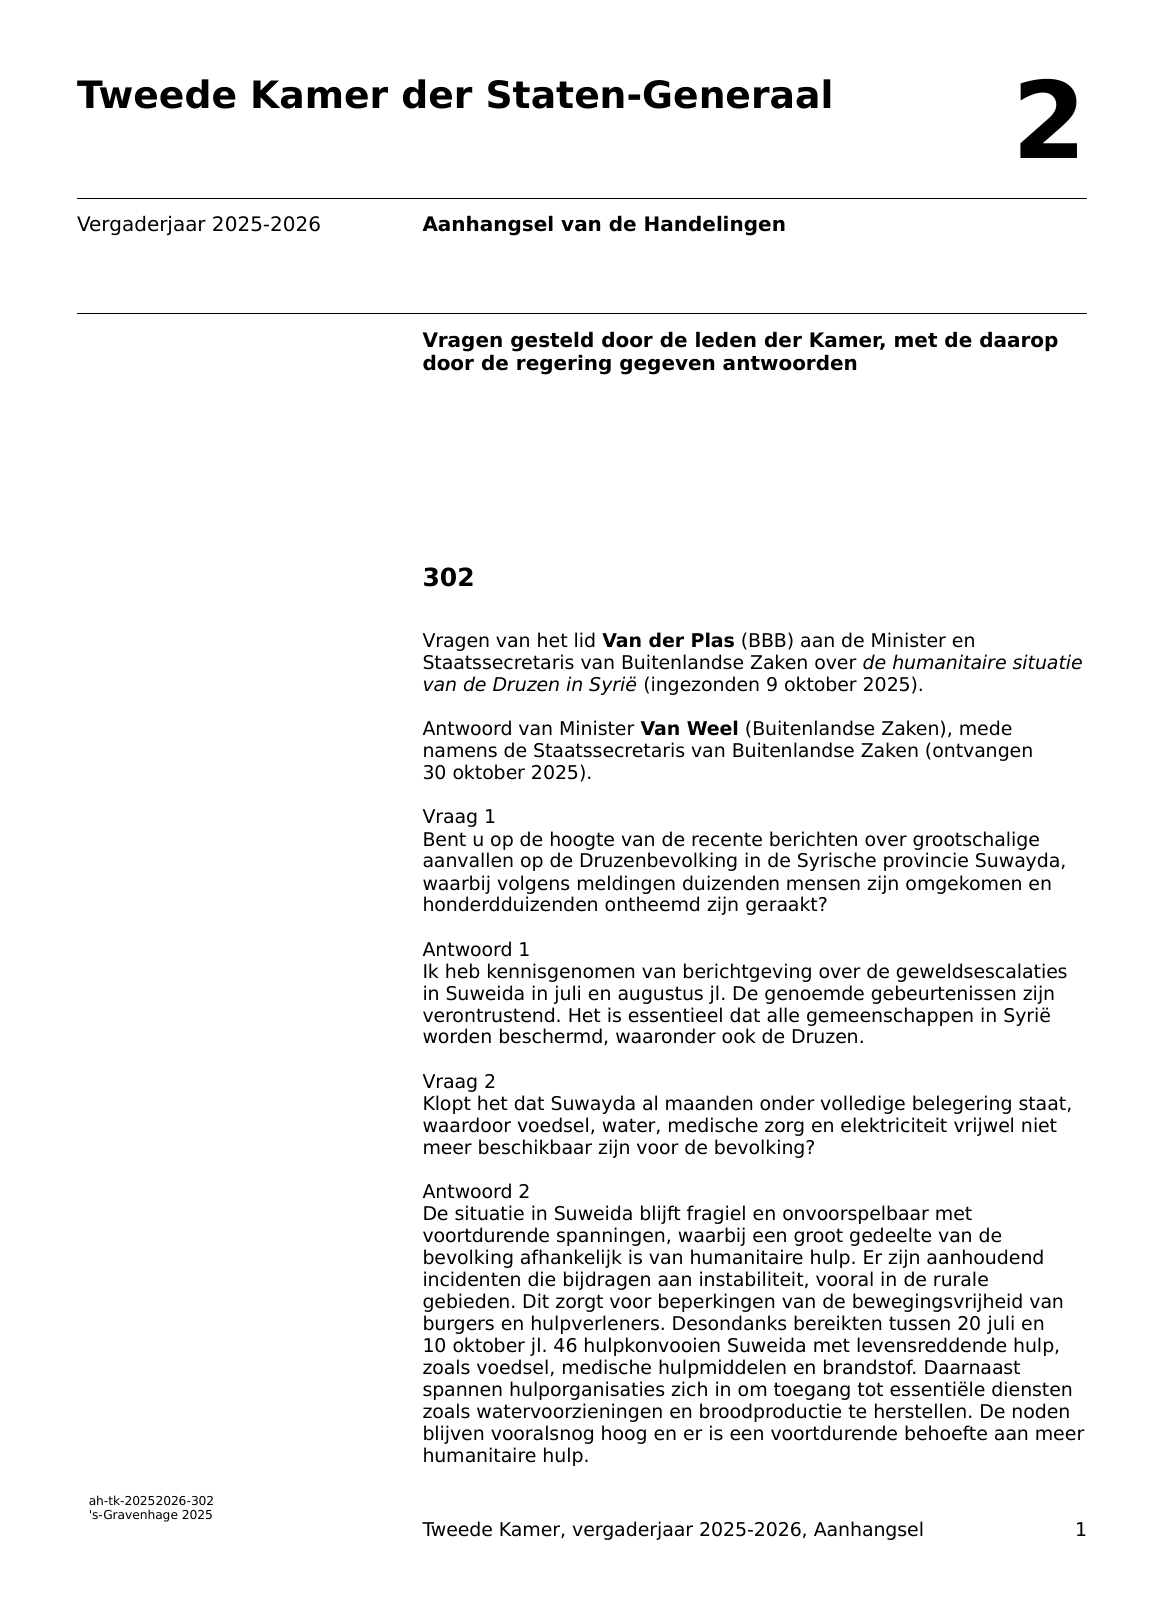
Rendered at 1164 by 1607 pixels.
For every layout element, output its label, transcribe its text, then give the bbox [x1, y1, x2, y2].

table_header Tweede Kamer der Staten-Generaal [77, 59, 886, 198]
text Bent u op de hoogte van de recente berichten over grootschalige aanvallen op de Druzenbevolking in de Syrische provincie Suwayda, waarbij volgens meldingen duizenden mensen zijn omgekomen en honderdduizenden ontheemd zijn geraakt? [422, 828, 1087, 916]
text Antwoord 1 [422, 938, 1087, 961]
text Vraag 1 [422, 806, 1087, 828]
text 's-Gravenhage 2025 [88, 1508, 323, 1522]
text ah-tk-20252026-302 [88, 1494, 323, 1508]
text Antwoord 2 [422, 1181, 1087, 1203]
text 302 [422, 563, 1087, 592]
text Ik heb kennisgenomen van berichtgeving over de geweldsescalaties in Suweida in juli en augustus jl. De genoemde gebeurtenissen zijn verontrustend. Het is essentieel dat alle gemeenschappen in Syrië worden beschermd, waaronder ook de Druzen. [422, 961, 1087, 1048]
table_cell Vergaderjaar 2025-2026 [77, 199, 422, 313]
table_cell Vragen gesteld door de leden der Kamer, met de daarop door de regering gegeven antwoorden [422, 314, 1087, 375]
table_header 2 [886, 59, 1087, 198]
text Vraag 2 [422, 1071, 1087, 1093]
text Klopt het dat Suwayda al maanden onder volledige belegering staat, waardoor voedsel, water, medische zorg en elektriciteit vrijwel niet meer beschikbaar zijn voor de bevolking? [422, 1093, 1087, 1158]
table_cell [77, 314, 422, 375]
text Antwoord van Minister Van Weel (Buitenlandse Zaken), mede namens de Staatssecretaris van Buitenlandse Zaken (ontvangen 30 oktober 2025). [422, 718, 1087, 784]
text Vragen van het lid Van der Plas (BBB) aan de Minister en Staatssecretaris van Buitenlandse Zaken over de humanitaire situatie van de Druzen in Syrië (ingezonden 9 oktober 2025). [422, 630, 1087, 696]
text De situatie in Suweida blijft fragiel en onvoorspelbaar met voortdurende spanningen, waarbij een groot gedeelte van de bevolking afhankelijk is van humanitaire hulp. Er zijn aanhoudend incidenten die bijdragen aan instabiliteit, vooral in de rurale gebieden. Dit zorgt voor beperkingen van de bewegingsvrijheid van burgers en hulpverleners. Desondanks bereikten tussen 20 juli en 10 oktober jl. 46 hulpkonvooien Suweida met levensreddende hulp, zoals voedsel, medische hulpmiddelen en brandstof. Daarnaast spannen hulporganisaties zich in om toegang tot essentiële diensten zoals watervoorzieningen en broodproductie te herstellen. De noden blijven vooralsnog hoog en er is een voortdurende behoefte aan meer humanitaire hulp. [422, 1203, 1087, 1466]
table_cell Aanhangsel van de Handelingen [422, 199, 1087, 313]
